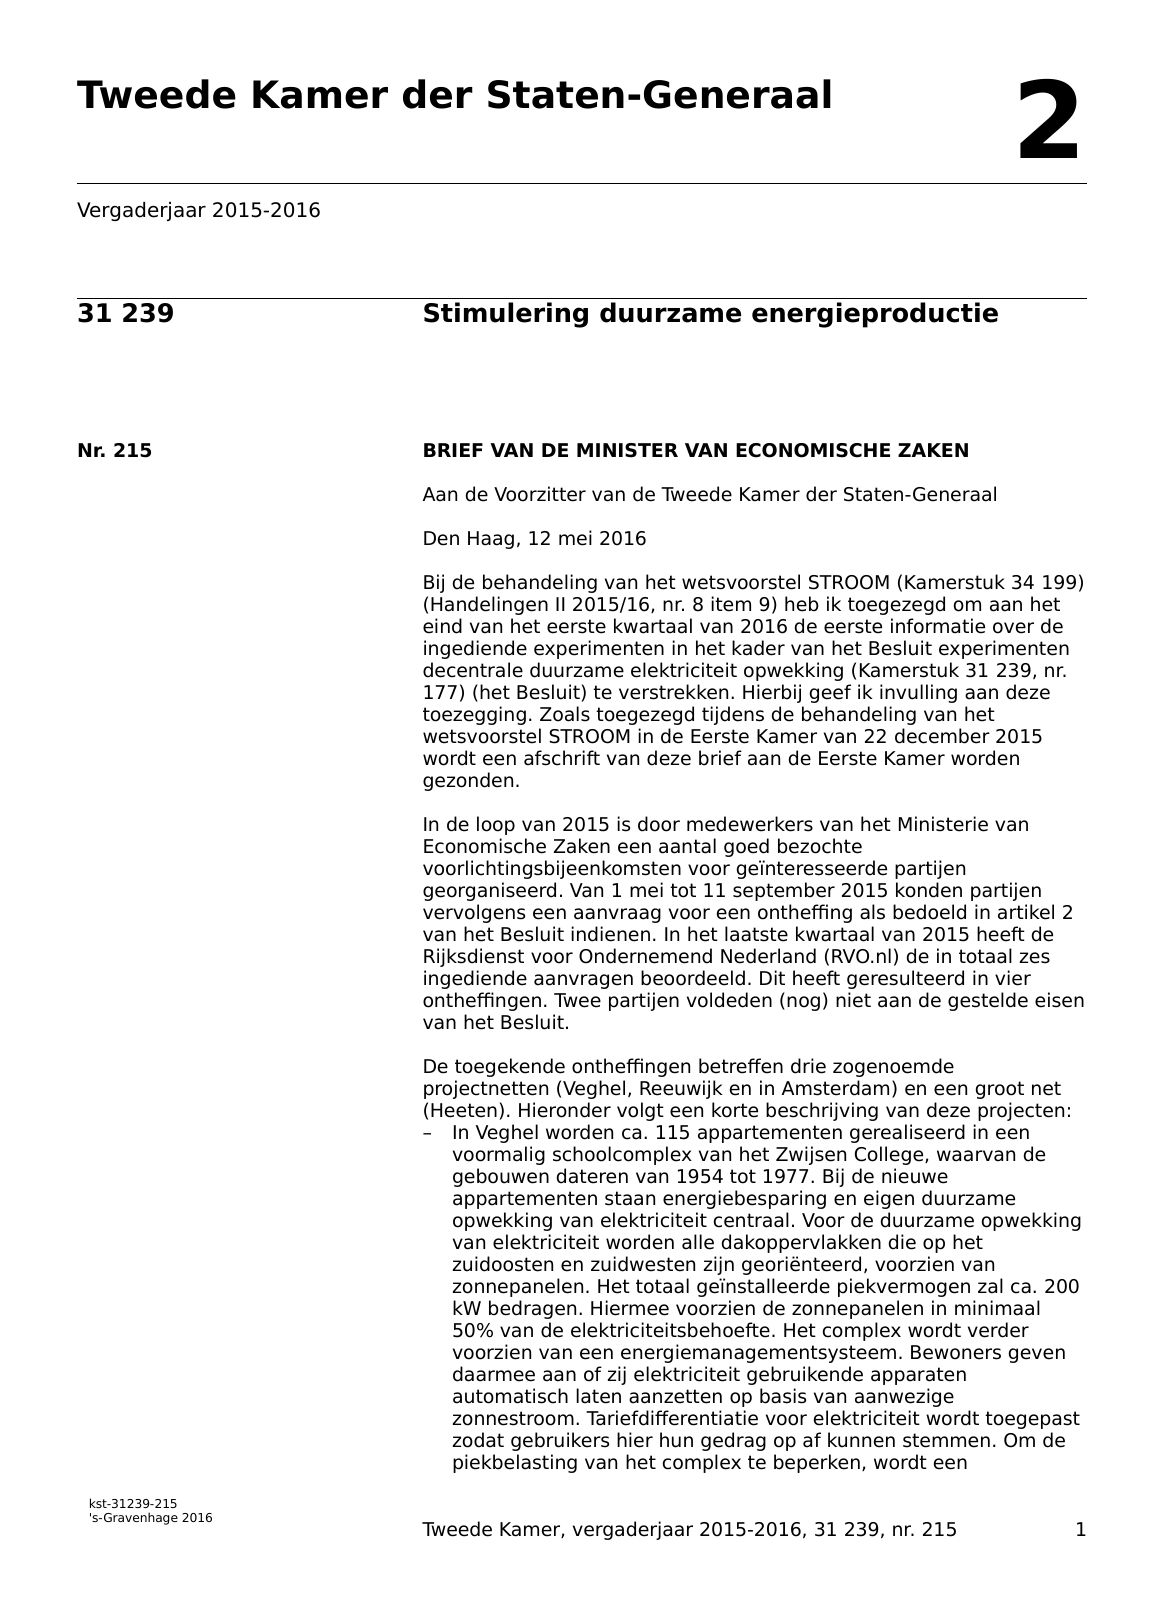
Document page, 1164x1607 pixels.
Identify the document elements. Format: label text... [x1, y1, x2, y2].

text Bij de behandeling van het wetsvoorstel STROOM (Kamerstuk 34 199) (Handelingen II 2015/16, nr. 8 item 9) heb ik toegezegd om aan het eind van het eerste kwartaal van 2016 de eerste informatie over de ingediende experimenten in het kader van het Besluit experimenten decentrale duurzame elektriciteit opwekking (Kamerstuk 31 239, nr. 177) (het Besluit) te verstrekken. Hierbij geef ik invulling aan deze toezegging. Zoals toegezegd tijdens de behandeling van het wetsvoorstel STROOM in de Eerste Kamer van 22 december 2015 wordt een afschrift van deze brief aan de Eerste Kamer worden gezonden. [422, 572, 1087, 792]
text 's-Gravenhage 2016 [88, 1511, 323, 1525]
table_header Tweede Kamer der Staten-Generaal [77, 59, 886, 183]
text – In Veghel worden ca. 115 appartementen gerealiseerd in een voormalig schoolcomplex van het Zwijsen College, waarvan de gebouwen dateren van 1954 tot 1977. Bij de nieuwe appartementen staan energiebesparing en eigen duurzame opwekking van elektriciteit centraal. Voor de duurzame opwekking van elektriciteit worden alle dakoppervlakken die op het zuidoosten en zuidwesten zijn georiënteerd, voorzien van zonnepanelen. Het totaal geïnstalleerde piekvermogen zal ca. 200 kW bedragen. Hiermee voorzien de zonnepanelen in minimaal 50% van de elektriciteitsbehoefte. Het complex wordt verder voorzien van een energiemanagementsysteem. Bewoners geven daarmee aan of zij elektriciteit gebruikende apparaten automatisch laten aanzetten op basis van aanwezige zonnestroom. Tariefdifferentiatie voor elektriciteit wordt toegepast zodat gebruikers hier hun gedrag op af kunnen stemmen. Om de piekbelasting van het complex te beperken, wordt een [422, 1122, 1087, 1474]
text Aan de Voorzitter van de Tweede Kamer der Staten-Generaal [422, 484, 1087, 506]
text Den Haag, 12 mei 2016 [422, 528, 1087, 550]
table_header 2 [886, 59, 1087, 183]
text In de loop van 2015 is door medewerkers van het Ministerie van Economische Zaken een aantal goed bezochte voorlichtingsbijeenkomsten voor geïnteresseerde partijen georganiseerd. Van 1 mei tot 11 september 2015 konden partijen vervolgens een aanvraag voor een ontheffing als bedoeld in artikel 2 van het Besluit indienen. In het laatste kwartaal van 2015 heeft de Rijksdienst voor Ondernemend Nederland (RVO.nl) de in totaal zes ingediende aanvragen beoordeeld. Dit heeft geresulteerd in vier ontheffingen. Twee partijen voldeden (nog) niet aan de gestelde eisen van het Besluit. [422, 814, 1087, 1034]
subtitle Nr. 215 BRIEF VAN DE MINISTER VAN ECONOMISCHE ZAKEN [77, 440, 1087, 462]
text De toegekende ontheffingen betreffen drie zogenoemde projectnetten (Veghel, Reeuwijk en in Amsterdam) en een groot net (Heeten). Hieronder volgt een korte beschrijving van deze projecten: [422, 1056, 1087, 1122]
table_cell Vergaderjaar 2015-2016 [77, 184, 1087, 298]
text kst-31239-215 [88, 1497, 323, 1511]
subtitle 31 239 Stimulering duurzame energieproductie [77, 299, 1087, 329]
